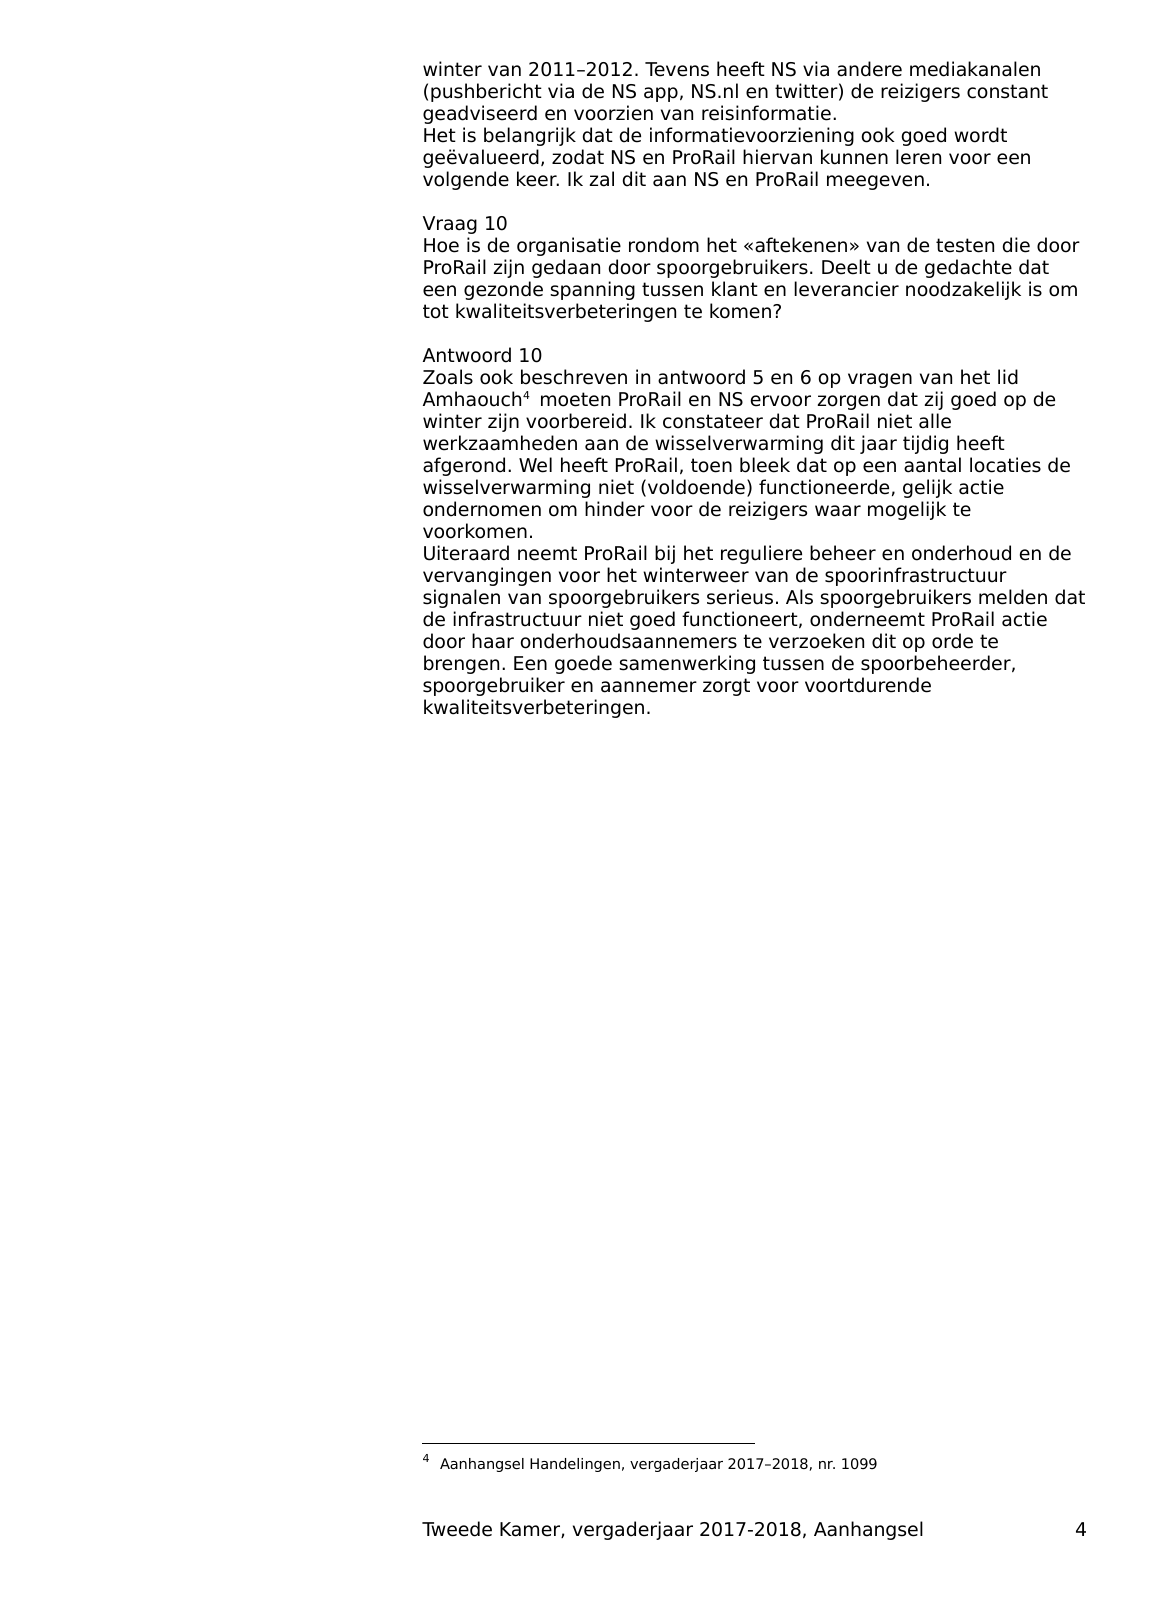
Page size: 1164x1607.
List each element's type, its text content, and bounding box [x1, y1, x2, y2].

text Vraag 10 [422, 213, 1087, 235]
text Hoe is de organisatie rondom het «aftekenen» van de testen die door ProRail zijn gedaan door spoorgebruikers. Deelt u de gedachte dat een gezonde spanning tussen klant en leverancier noodzakelijk is om tot kwaliteitsverbeteringen te komen? [422, 235, 1087, 323]
text Aanhangsel Handelingen, vergaderjaar 2017–2018, nr. 1099 [422, 1452, 1087, 1474]
text Antwoord 10 [422, 345, 1087, 367]
text Zoals ook beschreven in antwoord 5 en 6 op vragen van het lid Amhaouch moeten ProRail en NS ervoor zorgen dat zij goed op de winter zijn voorbereid. Ik constateer dat ProRail niet alle werkzaamheden aan de wisselverwarming dit jaar tijdig heeft afgerond. Wel heeft ProRail, toen bleek dat op een aantal locaties de wisselverwarming niet (voldoende) functioneerde, gelijk actie ondernomen om hinder voor de reizigers waar mogelijk te voorkomen. [422, 367, 1087, 543]
text Het is belangrijk dat de informatievoorziening ook goed wordt geëvalueerd, zodat NS en ProRail hiervan kunnen leren voor een volgende keer. Ik zal dit aan NS en ProRail meegeven. [422, 125, 1087, 191]
text winter van 2011–2012. Tevens heeft NS via andere mediakanalen (pushbericht via de NS app, NS.nl en twitter) de reizigers constant geadviseerd en voorzien van reisinformatie. [422, 59, 1087, 125]
text Uiteraard neemt ProRail bij het reguliere beheer en onderhoud en de vervangingen voor het winterweer van de spoorinfrastructuur signalen van spoorgebruikers serieus. Als spoorgebruikers melden dat de infrastructuur niet goed functioneert, onderneemt ProRail actie door haar onderhoudsaannemers te verzoeken dit op orde te brengen. Een goede samenwerking tussen de spoorbeheerder, spoorgebruiker en aannemer zorgt voor voortdurende kwaliteitsverbeteringen. [422, 543, 1087, 719]
